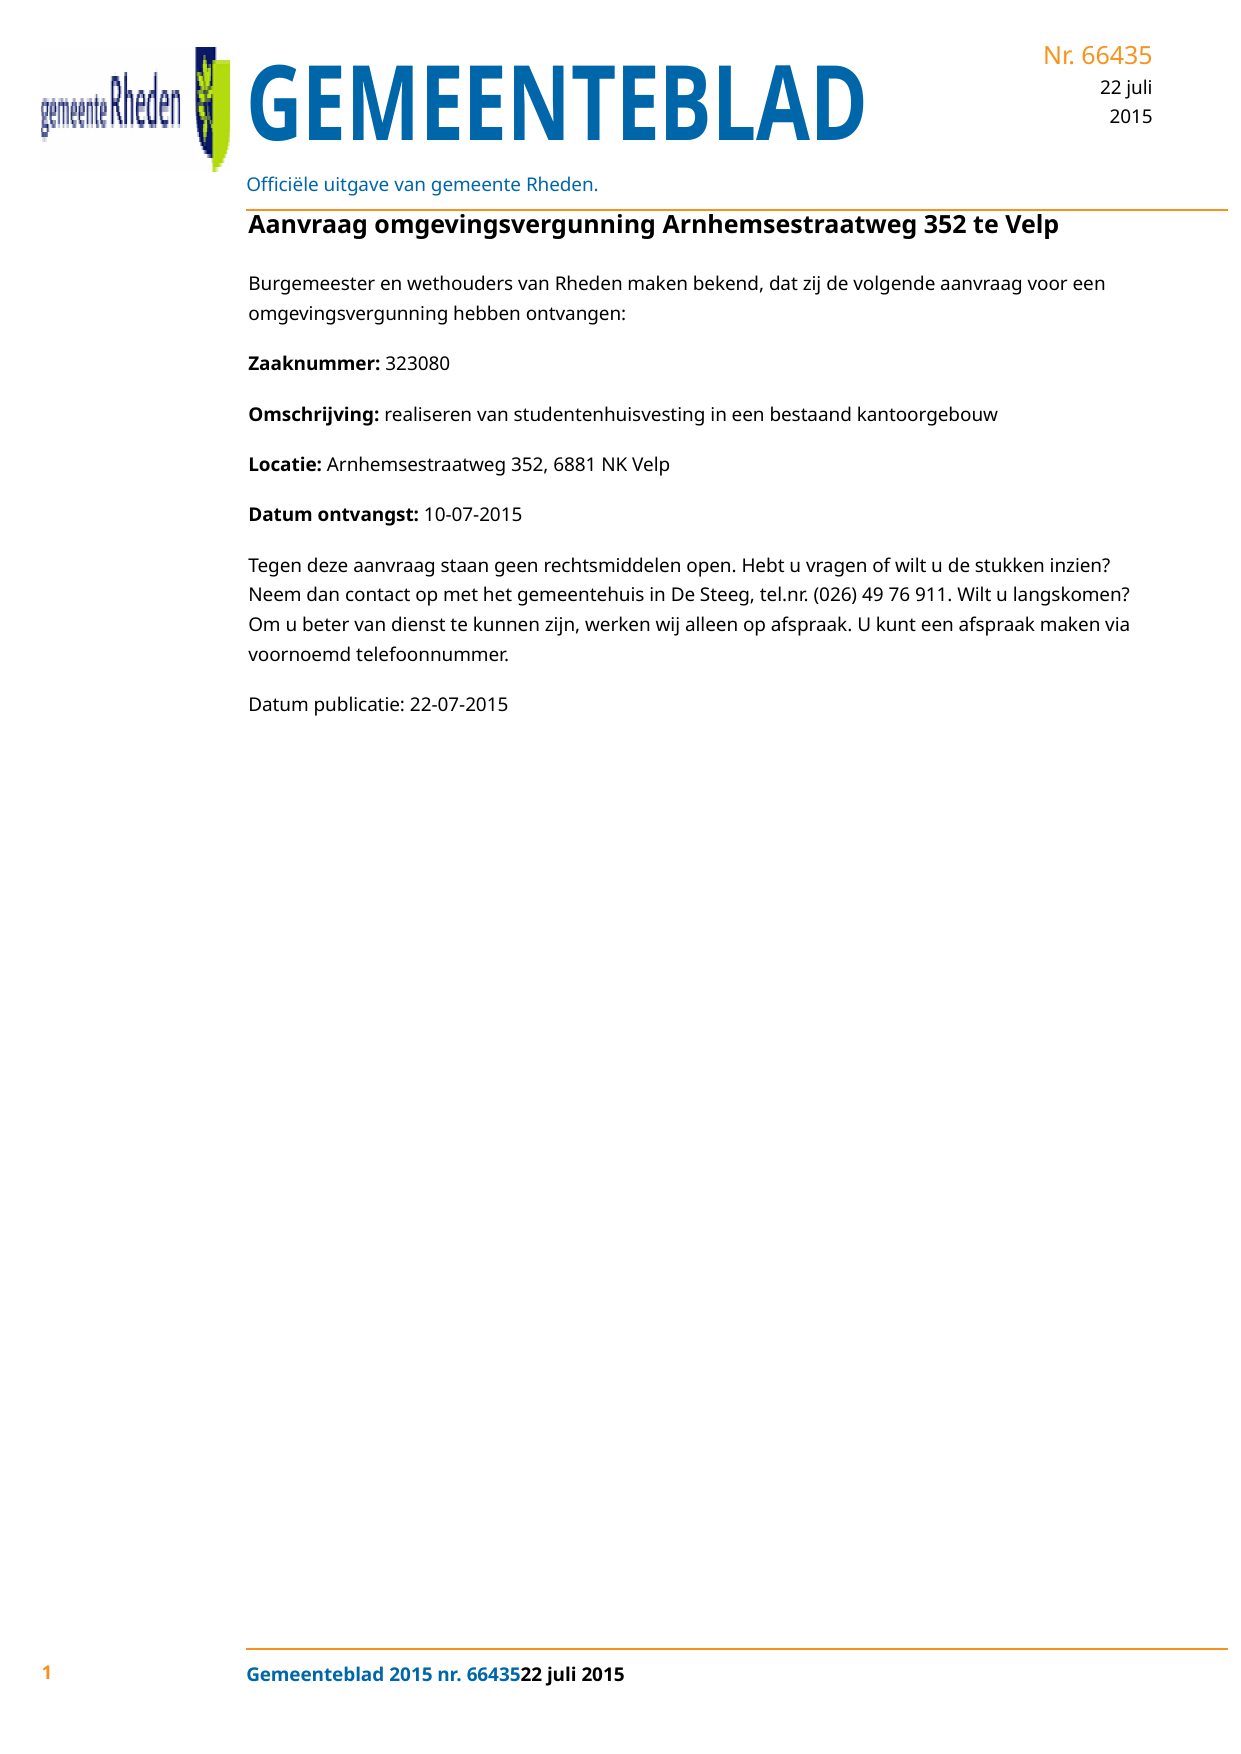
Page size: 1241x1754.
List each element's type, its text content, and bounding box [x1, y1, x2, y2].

text Locatie: Arnhemsestraatweg 352, 6881 NK Velp [248, 451, 1152, 477]
text Datum publicatie: 22-07-2015 [248, 691, 1152, 717]
text Aanvraag omgevingsvergunning Arnhemsestraatweg 352 te Velp [248, 211, 1152, 241]
text Datum ontvangst: 10-07-2015 [248, 502, 1152, 527]
text Zaaknummer: 323080 [248, 350, 1152, 376]
text Burgemeester en wethouders van Rheden maken bekend, dat zij de volgende aanvraag voor een omgevingsvergunning hebben ontvangen: [248, 270, 1152, 326]
text Omschrijving: realiseren van studentenhuisvesting in een bestaand kantoorgebouw [248, 401, 1152, 426]
picture [41, 47, 231, 172]
text Tegen deze aanvraag staan geen rechtsmiddelen open. Hebt u vragen of wilt u de stukken inzien? Neem dan contact op met het gemeentehuis in De Steeg, tel.nr. (026) 49 76 911. Wilt u langskomen? Om u beter van dienst te kunnen zijn, werken wij alleen op afspraak. U kunt een afspraak maken via voornoemd telefoonnummer. [248, 552, 1152, 666]
